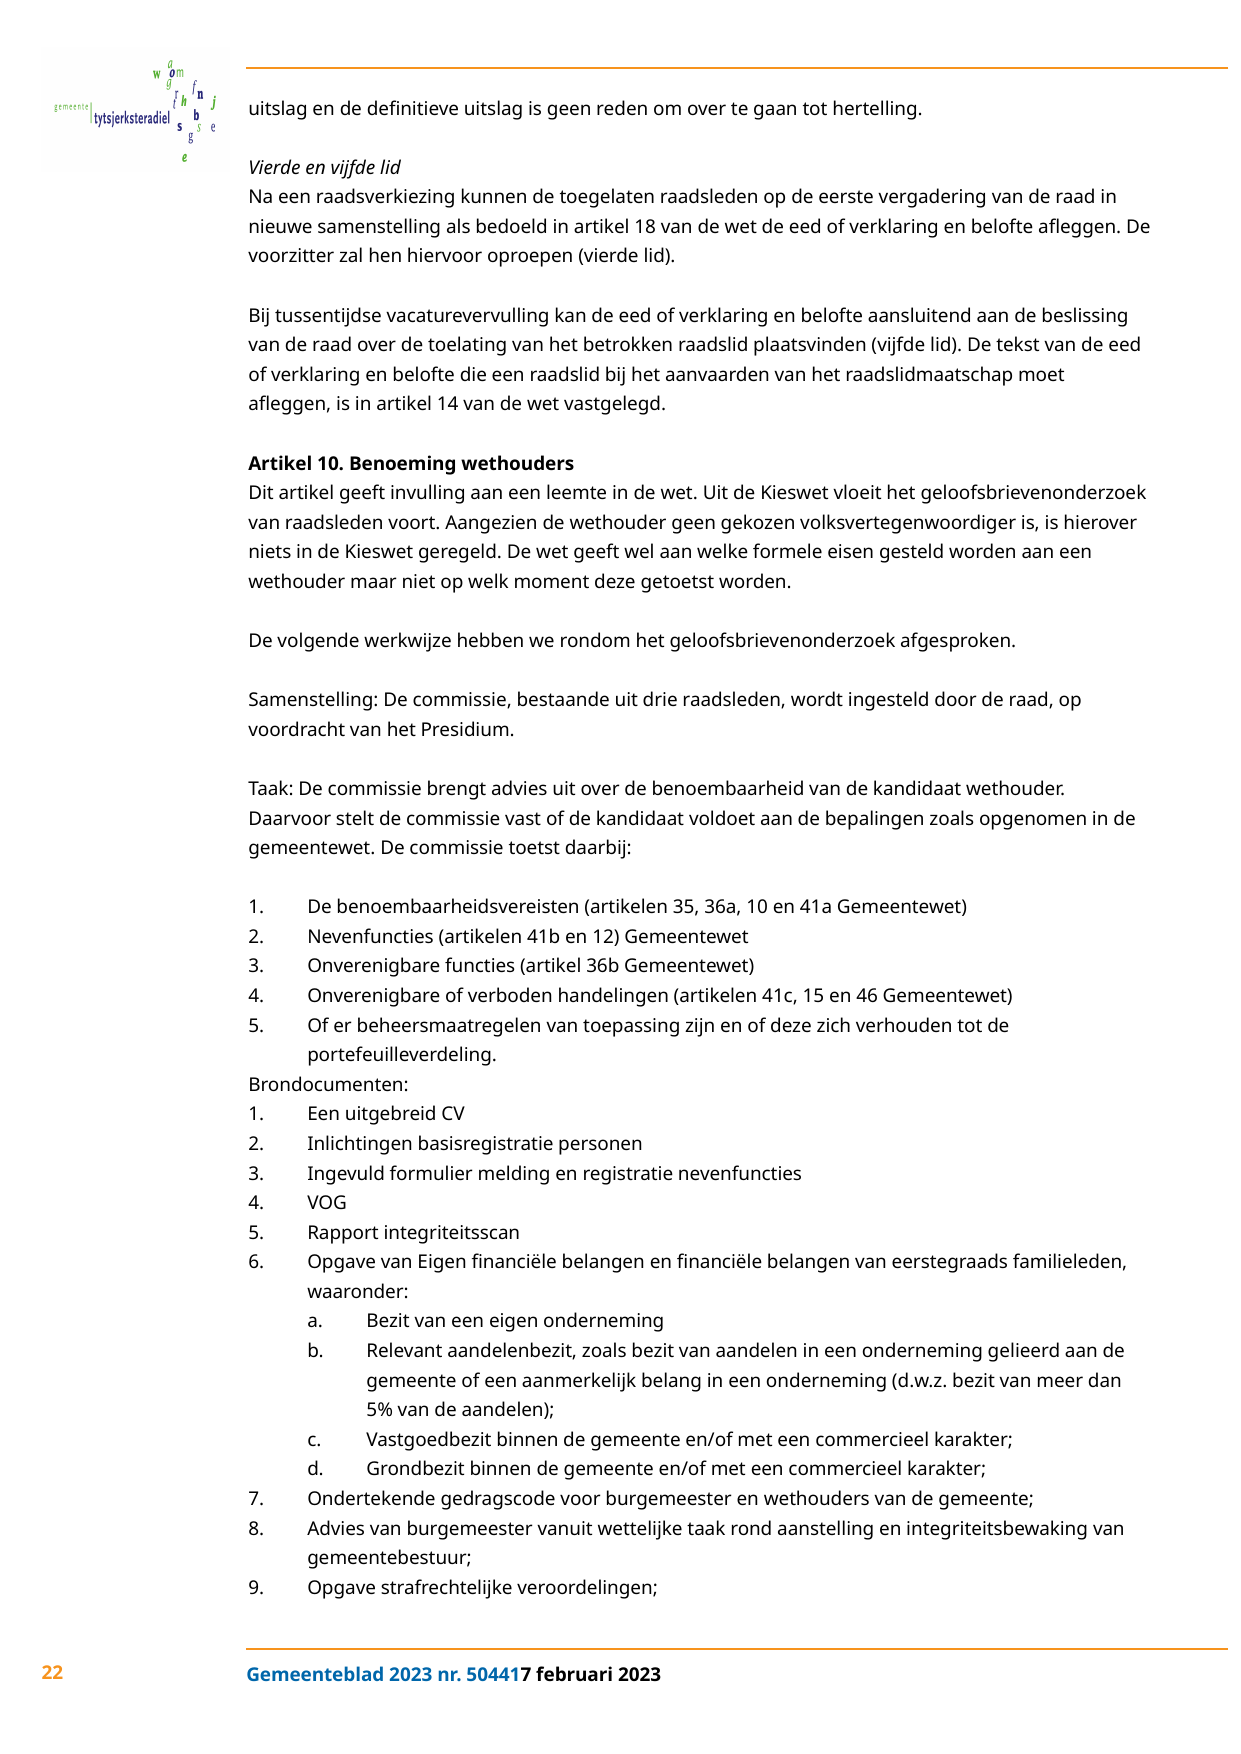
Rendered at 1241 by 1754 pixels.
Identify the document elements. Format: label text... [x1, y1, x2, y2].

text Taak: De commissie brengt advies uit over de benoembaarheid van de kandidaat wethouder. Daarvoor stelt de commissie vast of de kandidaat voldoet aan de bepalingen zoals opgenomen in de gemeentewet. De commissie toetst daarbij: [248, 775, 1152, 860]
text Artikel 10. Benoeming wethouders [248, 450, 1152, 476]
list Ondertekende gedragscode voor burgemeester en wethouders van de gemeente; [248, 1485, 1152, 1511]
text Na een raadsverkiezing kunnen de toegelaten raadsleden op de eerste vergadering van de raad in nieuwe samenstelling als bedoeld in artikel 18 van de wet de eed of verklaring en belofte afleggen. De voorzitter zal hen hiervoor oproepen (vierde lid). [248, 183, 1152, 268]
list Opgave van Eigen financiële belangen en financiële belangen van eerstegraads familieleden, waaronder: [248, 1248, 1152, 1304]
list Grondbezit binnen de gemeente en/of met een commercieel karakter; [307, 1456, 1152, 1481]
text Vierde en vijfde lid [248, 154, 1152, 180]
text De volgende werkwijze hebben we rondom het geloofsbrievenonderzoek afgesproken. [248, 627, 1152, 653]
list De benoembaarheidsvereisten (artikelen 35, 36a, 10 en 41a Gemeentewet) [248, 893, 1152, 919]
text Bij tussentijdse vacaturevervulling kan de eed of verklaring en belofte aansluitend aan de beslissing van de raad over de toelating van het betrokken raadslid plaatsvinden (vijfde lid). De tekst van de eed of verklaring en belofte die een raadslid bij het aanvaarden van het raadslidmaatschap moet afleggen, is in artikel 14 van de wet vastgelegd. [248, 302, 1152, 416]
list Ingevuld formulier melding en registratie nevenfuncties [248, 1160, 1152, 1186]
list Nevenfuncties (artikelen 41b en 12) Gemeentewet [248, 923, 1152, 949]
list Of er beheersmaatregelen van toepassing zijn en of deze zich verhouden tot de portefeuilleverdeling. [248, 1012, 1152, 1067]
list Onverenigbare of verboden handelingen (artikelen 41c, 15 en 46 Gemeentewet) [248, 982, 1152, 1008]
list Vastgoedbezit binnen de gemeente en/of met een commercieel karakter; [307, 1426, 1152, 1452]
picture [41, 47, 231, 172]
text Samenstelling: De commissie, bestaande uit drie raadsleden, wordt ingesteld door de raad, op voordracht van het Presidium. [248, 686, 1152, 742]
text Brondocumenten: [248, 1071, 1152, 1097]
list Een uitgebreid CV [248, 1101, 1152, 1126]
text uitslag en de definitieve uitslag is geen reden om over te gaan tot hertelling. [248, 95, 1152, 121]
list Relevant aandelenbezit, zoals bezit van aandelen in een onderneming gelieerd aan de gemeente of een aanmerkelijk belang in een onderneming (d.w.z. bezit van meer dan 5% van de aandelen); [307, 1337, 1152, 1422]
list Bezit van een eigen onderneming [307, 1308, 1152, 1333]
list Opgave strafrechtelijke veroordelingen; [248, 1574, 1152, 1600]
list Onverenigbare functies (artikel 36b Gemeentewet) [248, 953, 1152, 978]
text Dit artikel geeft invulling aan een leemte in de wet. Uit de Kieswet vloeit het geloofsbrievenonderzoek van raadsleden voort. Aangezien de wethouder geen gekozen volksvertegenwoordiger is, is hierover niets in de Kieswet geregeld. De wet geeft wel aan welke formele eisen gesteld worden aan een wethouder maar niet op welk moment deze getoetst worden. [248, 479, 1152, 594]
list Advies van burgemeester vanuit wettelijke taak rond aanstelling en integriteitsbewaking van gemeentebestuur; [248, 1515, 1152, 1570]
list Rapport integriteitsscan [248, 1219, 1152, 1245]
list Inlichtingen basisregistratie personen [248, 1130, 1152, 1156]
list VOG [248, 1189, 1152, 1215]
